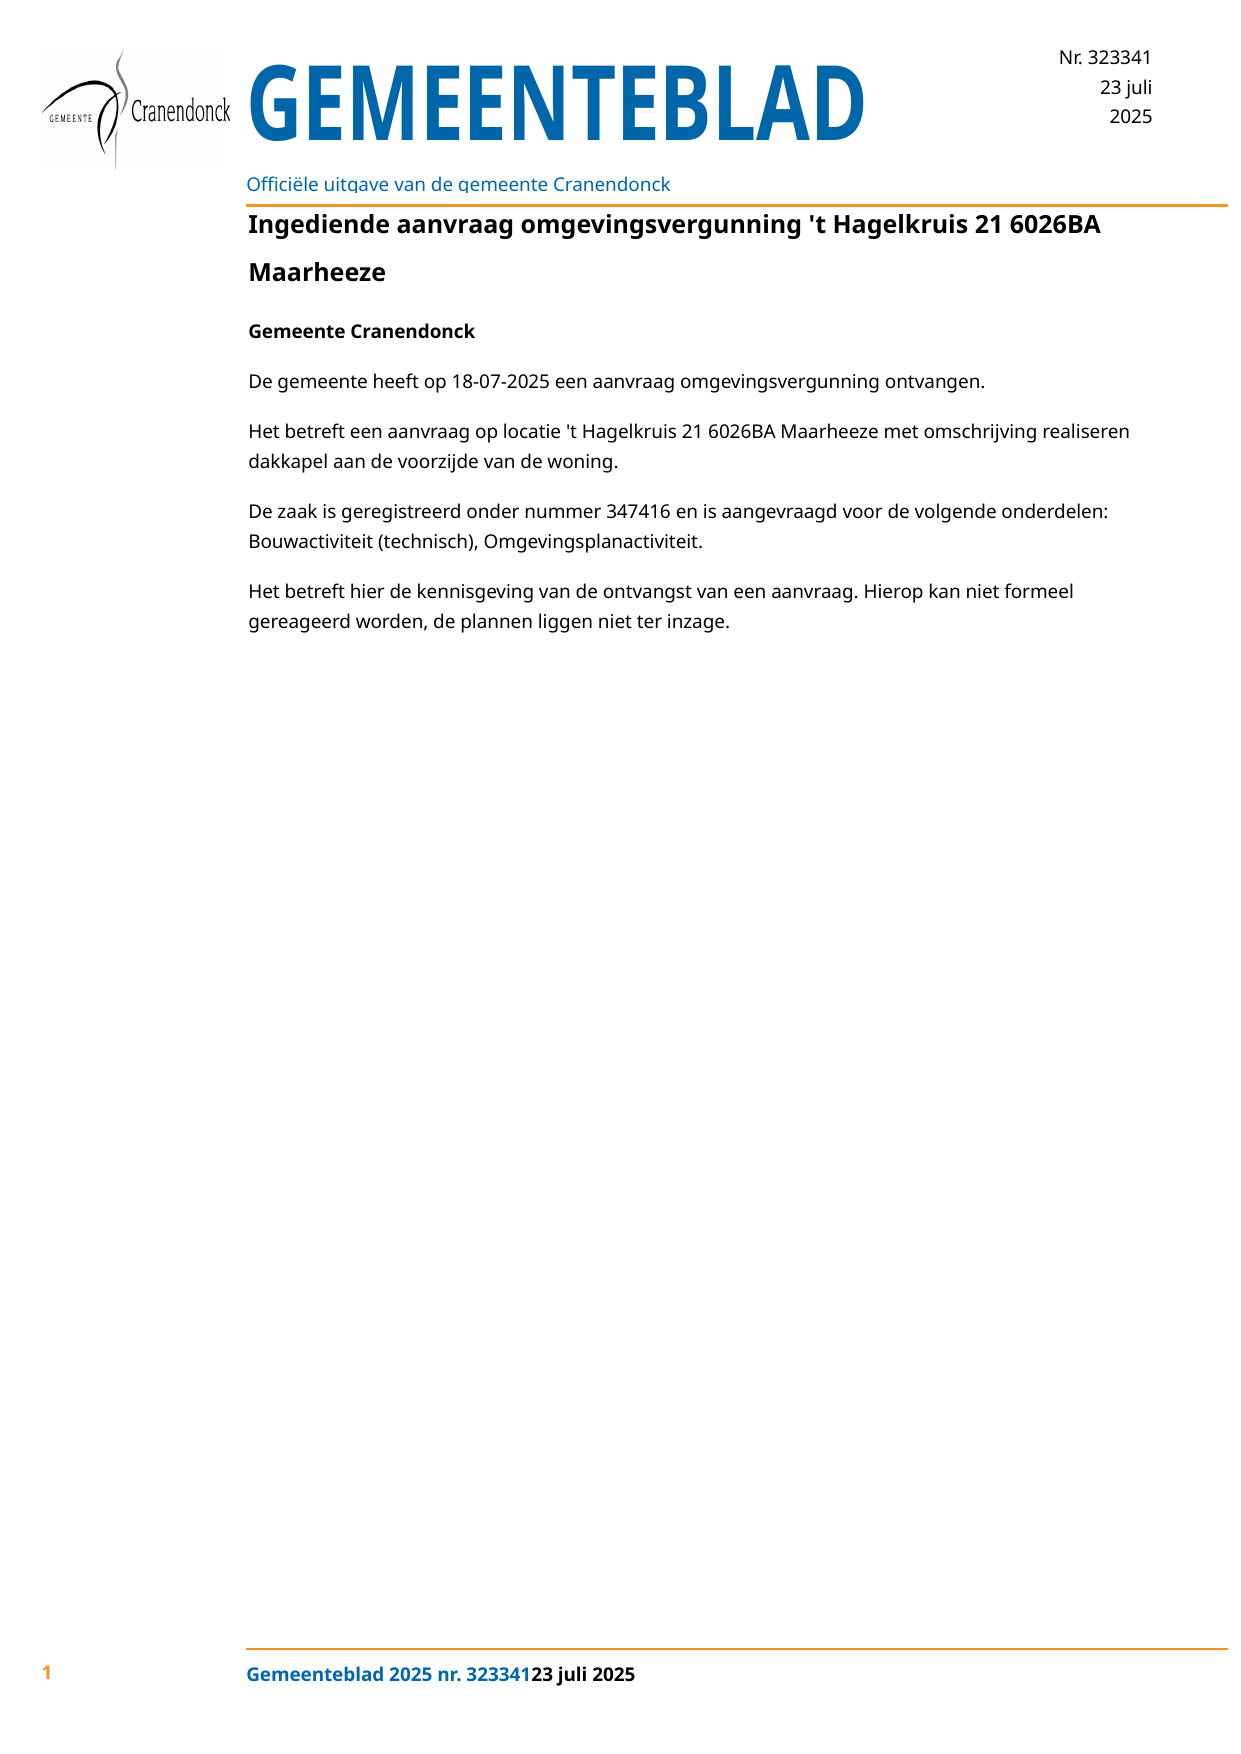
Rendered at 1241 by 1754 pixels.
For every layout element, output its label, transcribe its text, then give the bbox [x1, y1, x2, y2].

picture [41, 47, 231, 172]
text Het betreft een aanvraag op locatie 't Hagelkruis 21 6026BA Maarheeze met omschrijving realiseren dakkapel aan de voorzijde van de woning. [248, 419, 1152, 474]
text Ingediende aanvraag omgevingsvergunning 't Hagelkruis 21 6026BA Maarheeze [248, 207, 1152, 288]
text Gemeente Cranendonck [248, 318, 1152, 344]
text Het betreft hier de kennisgeving van de ontvangst van een aanvraag. Hierop kan niet formeel gereageerd worden, de plannen liggen niet ter inzage. [248, 579, 1152, 634]
text De zaak is geregistreerd onder nummer 347416 en is aangevraagd voor de volgende onderdelen: Bouwactiviteit (technisch), Omgevingsplanactiviteit. [248, 499, 1152, 554]
text De gemeente heeft op 18-07-2025 een aanvraag omgevingsvergunning ontvangen. [248, 368, 1152, 394]
